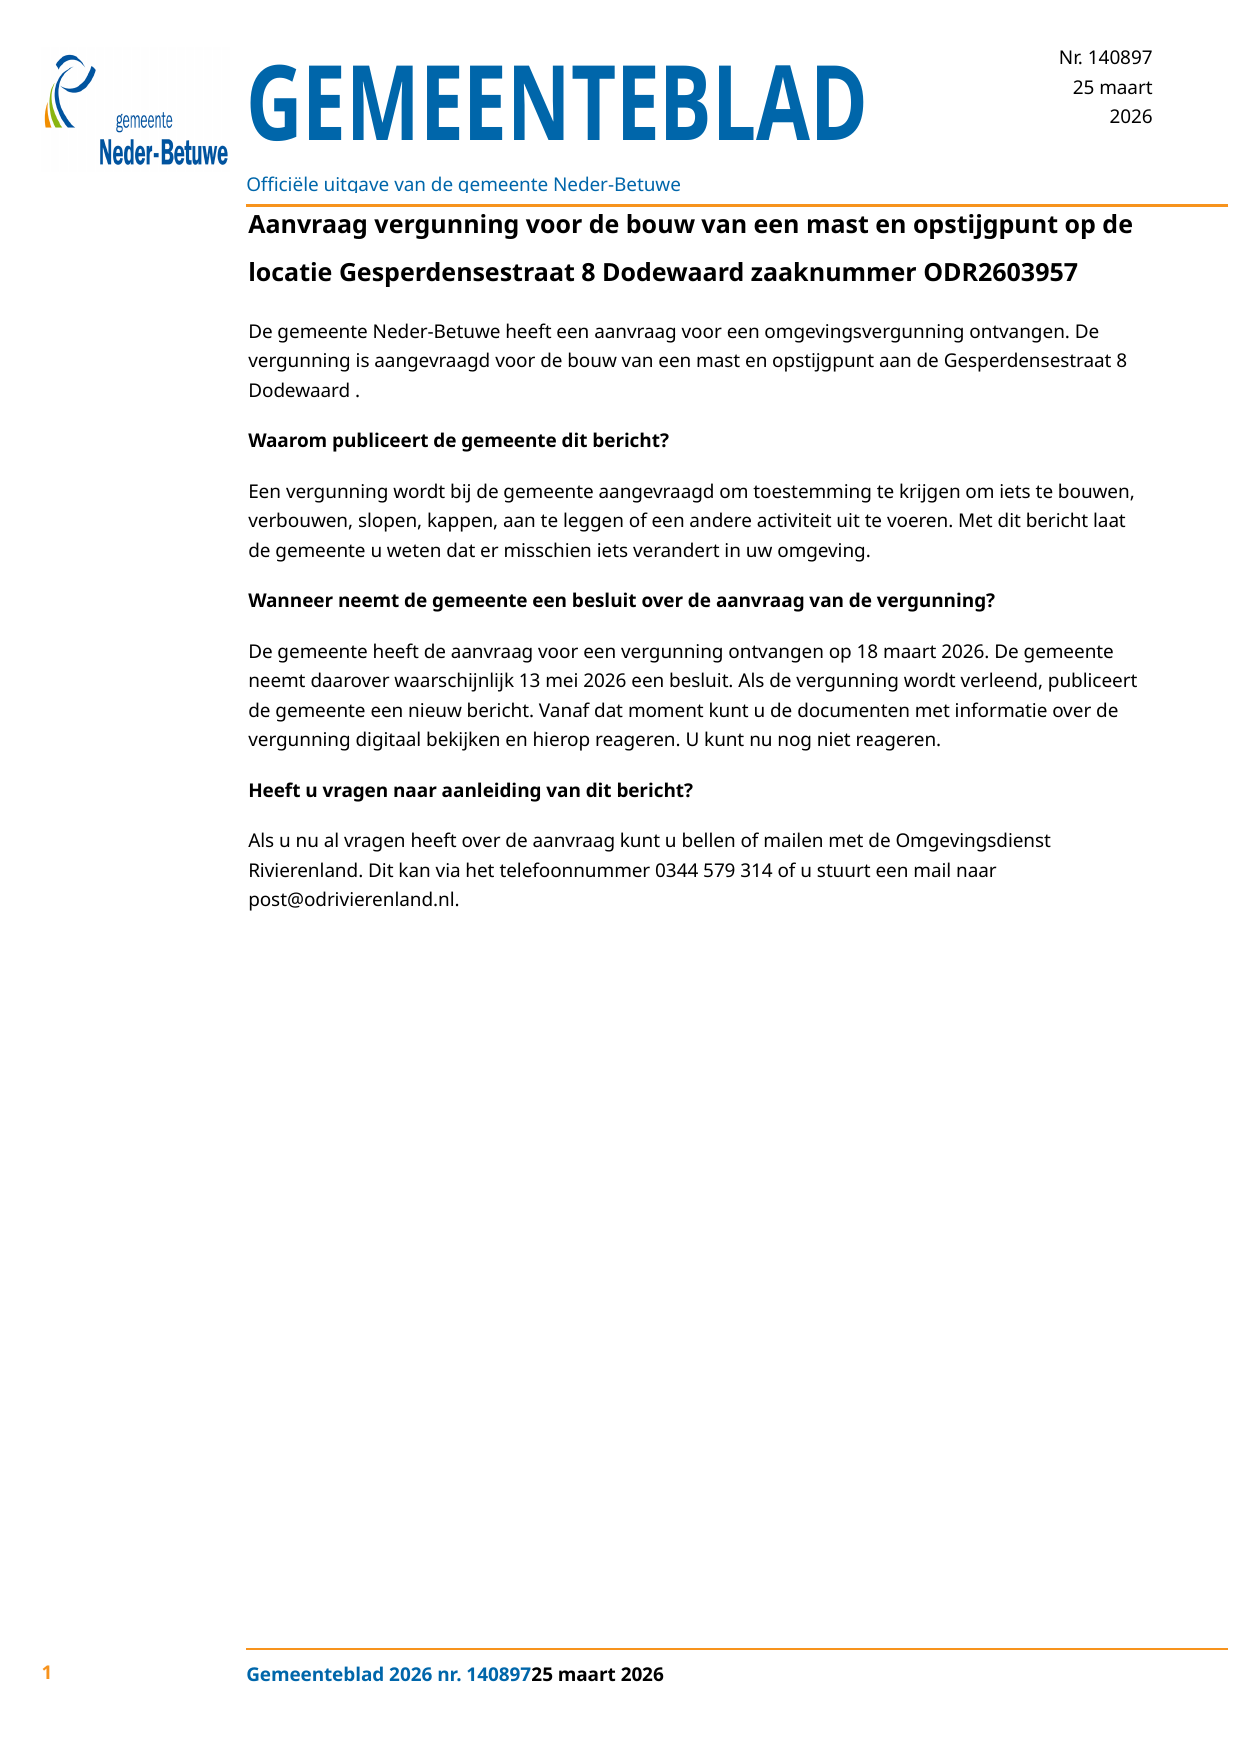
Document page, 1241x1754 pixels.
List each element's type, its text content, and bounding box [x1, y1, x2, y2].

text Als u nu al vragen heeft over de aanvraag kunt u bellen of mailen met de Omgevingsdienst Rivierenland. Dit kan via het telefoonnummer 0344 579 314 of u stuurt een mail naar post@odrivierenland.nl. [248, 827, 1152, 912]
text Waarom publiceert de gemeente dit bericht? [248, 427, 1152, 453]
text Een vergunning wordt bij de gemeente aangevraagd om toestemming te krijgen om iets te bouwen, verbouwen, slopen, kappen, aan te leggen of een andere activiteit uit te voeren. Met dit bericht laat de gemeente u weten dat er misschien iets verandert in uw omgeving. [248, 478, 1152, 563]
text Wanneer neemt de gemeente een besluit over de aanvraag van de vergunning? [248, 587, 1152, 613]
picture [41, 47, 231, 172]
text Aanvraag vergunning voor de bouw van een mast en opstijgpunt op de locatie Gesperdensestraat 8 Dodewaard zaaknummer ODR2603957 [248, 207, 1152, 288]
text Heeft u vragen naar aanleiding van dit bericht? [248, 777, 1152, 803]
text De gemeente heeft de aanvraag voor een vergunning ontvangen op 18 maart 2026. De gemeente neemt daarover waarschijnlijk 13 mei 2026 een besluit. Als de vergunning wordt verleend, publiceert de gemeente een nieuw bericht. Vanaf dat moment kunt u de documenten met informatie over de vergunning digitaal bekijken en hierop reageren. U kunt nu nog niet reageren. [248, 638, 1152, 752]
text De gemeente Neder-Betuwe heeft een aanvraag voor een omgevingsvergunning ontvangen. De vergunning is aangevraagd voor de bouw van een mast en opstijgpunt aan de Gesperdensestraat 8 Dodewaard . [248, 318, 1152, 403]
